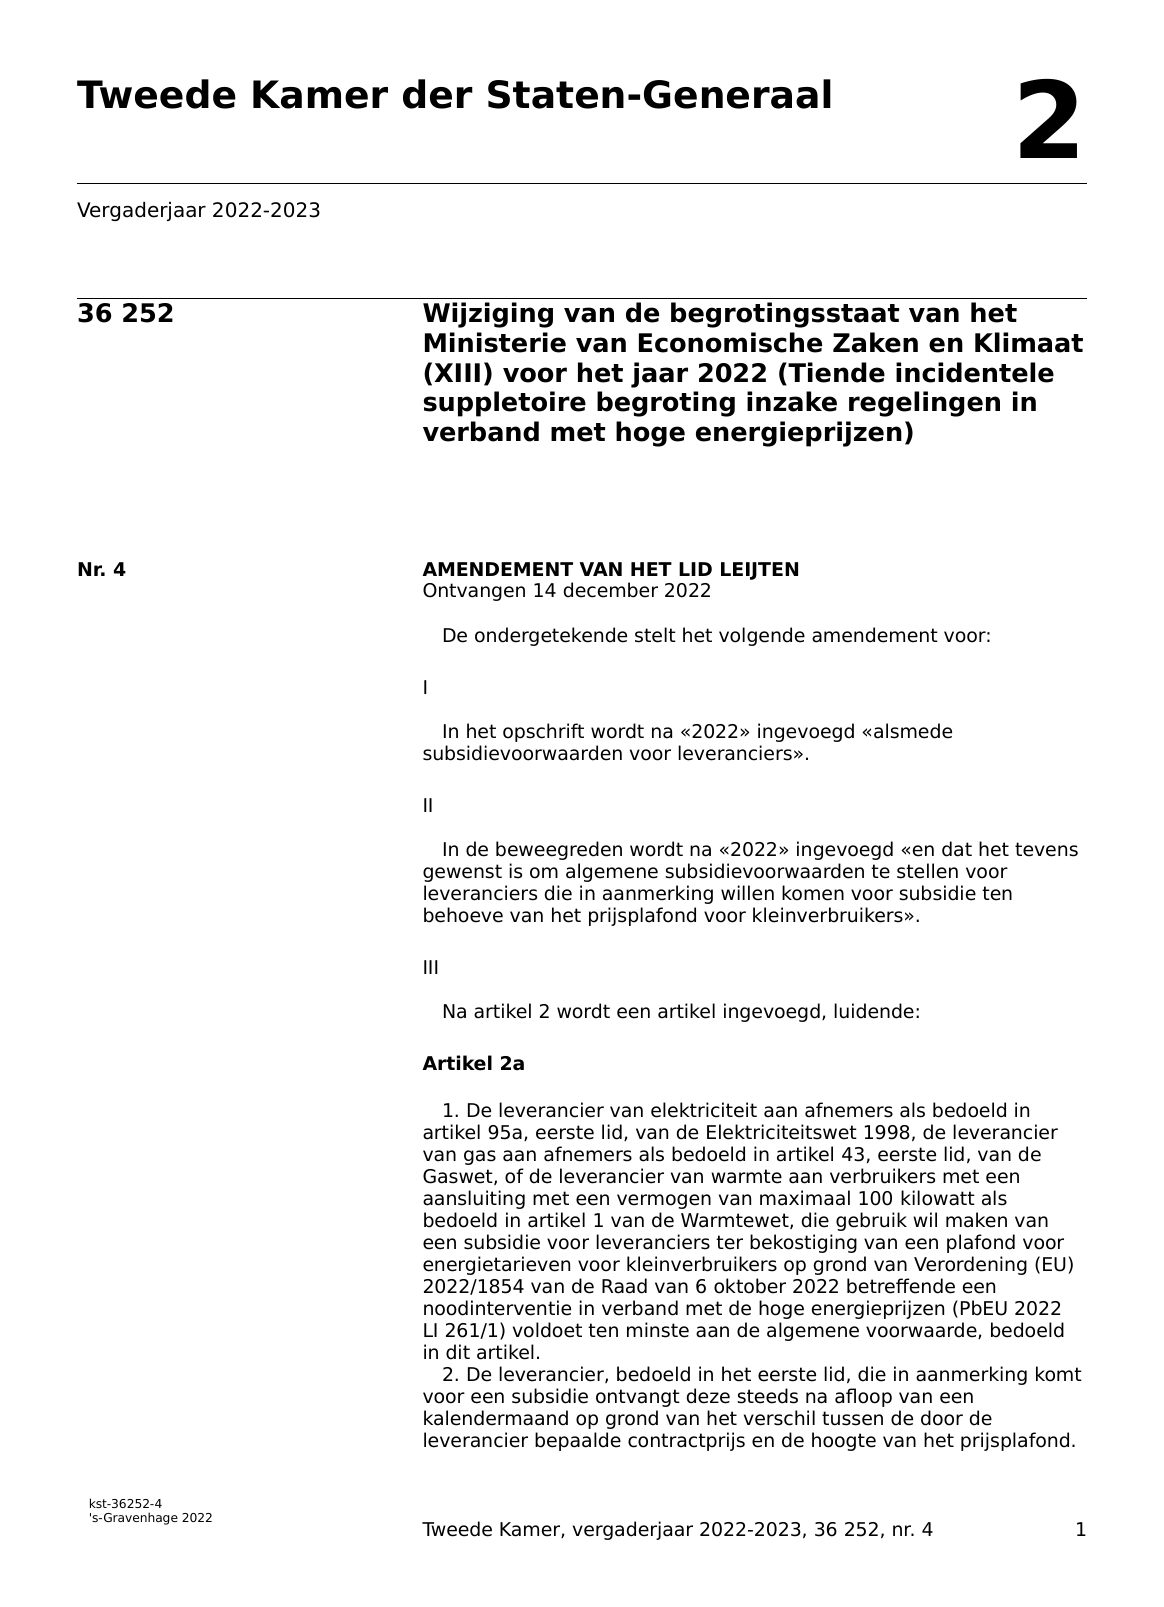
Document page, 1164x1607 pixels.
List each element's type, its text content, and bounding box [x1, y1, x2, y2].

text Ontvangen 14 december 2022 [422, 580, 1087, 602]
text In de beweegreden wordt na «2022» ingevoegd «en dat het tevens gewenst is om algemene subsidievoorwaarden te stellen voor leveranciers die in aanmerking willen komen voor subsidie ten behoeve van het prijsplafond voor kleinverbruikers». [422, 839, 1087, 927]
subtitle Nr. 4 AMENDEMENT VAN HET LID LEIJTEN [77, 558, 1087, 580]
text Na artikel 2 wordt een artikel ingevoegd, luidende: [422, 1001, 1087, 1023]
subtitle II [422, 795, 1087, 817]
subtitle 36 252 Wijziging van de begrotingsstaat van het Ministerie van Economische Zaken en Klimaat (XIII) voor het jaar 2022 (Tiende incidentele suppletoire begroting inzake regelingen in verband met hoge energieprijzen) [77, 299, 1087, 447]
table_header 2 [886, 59, 1087, 183]
text 1. De leverancier van elektriciteit aan afnemers als bedoeld in artikel 95a, eerste lid, van de Elektriciteitswet 1998, de leverancier van gas aan afnemers als bedoeld in artikel 43, eerste lid, van de Gaswet, of de leverancier van warmte aan verbruikers met een aansluiting met een vermogen van maximaal 100 kilowatt als bedoeld in artikel 1 van de Warmtewet, die gebruik wil maken van een subsidie voor leveranciers ter bekostiging van een plafond voor energietarieven voor kleinverbruikers op grond van Verordening (EU) 2022/1854 van de Raad van 6 oktober 2022 betreffende een noodinterventie in verband met de hoge energieprijzen (PbEU 2022 LI 261/1) voldoet ten minste aan de algemene voorwaarde, bedoeld in dit artikel. [422, 1100, 1087, 1364]
text In het opschrift wordt na «2022» ingevoegd «alsmede subsidievoorwaarden voor leveranciers». [422, 721, 1087, 765]
text 2. De leverancier, bedoeld in het eerste lid, die in aanmerking komt voor een subsidie ontvangt deze steeds na afloop van een kalendermaand op grond van het verschil tussen de door de leverancier bepaalde contractprijs en de hoogte van het prijsplafond. [422, 1364, 1087, 1452]
text 's-Gravenhage 2022 [88, 1511, 323, 1525]
subtitle Artikel 2a [422, 1053, 1087, 1075]
table_cell Vergaderjaar 2022-2023 [77, 184, 1087, 298]
text De ondergetekende stelt het volgende amendement voor: [422, 624, 1087, 647]
subtitle III [422, 957, 1087, 979]
text kst-36252-4 [88, 1497, 323, 1511]
table_header Tweede Kamer der Staten-Generaal [77, 59, 886, 183]
subtitle I [422, 677, 1087, 698]
